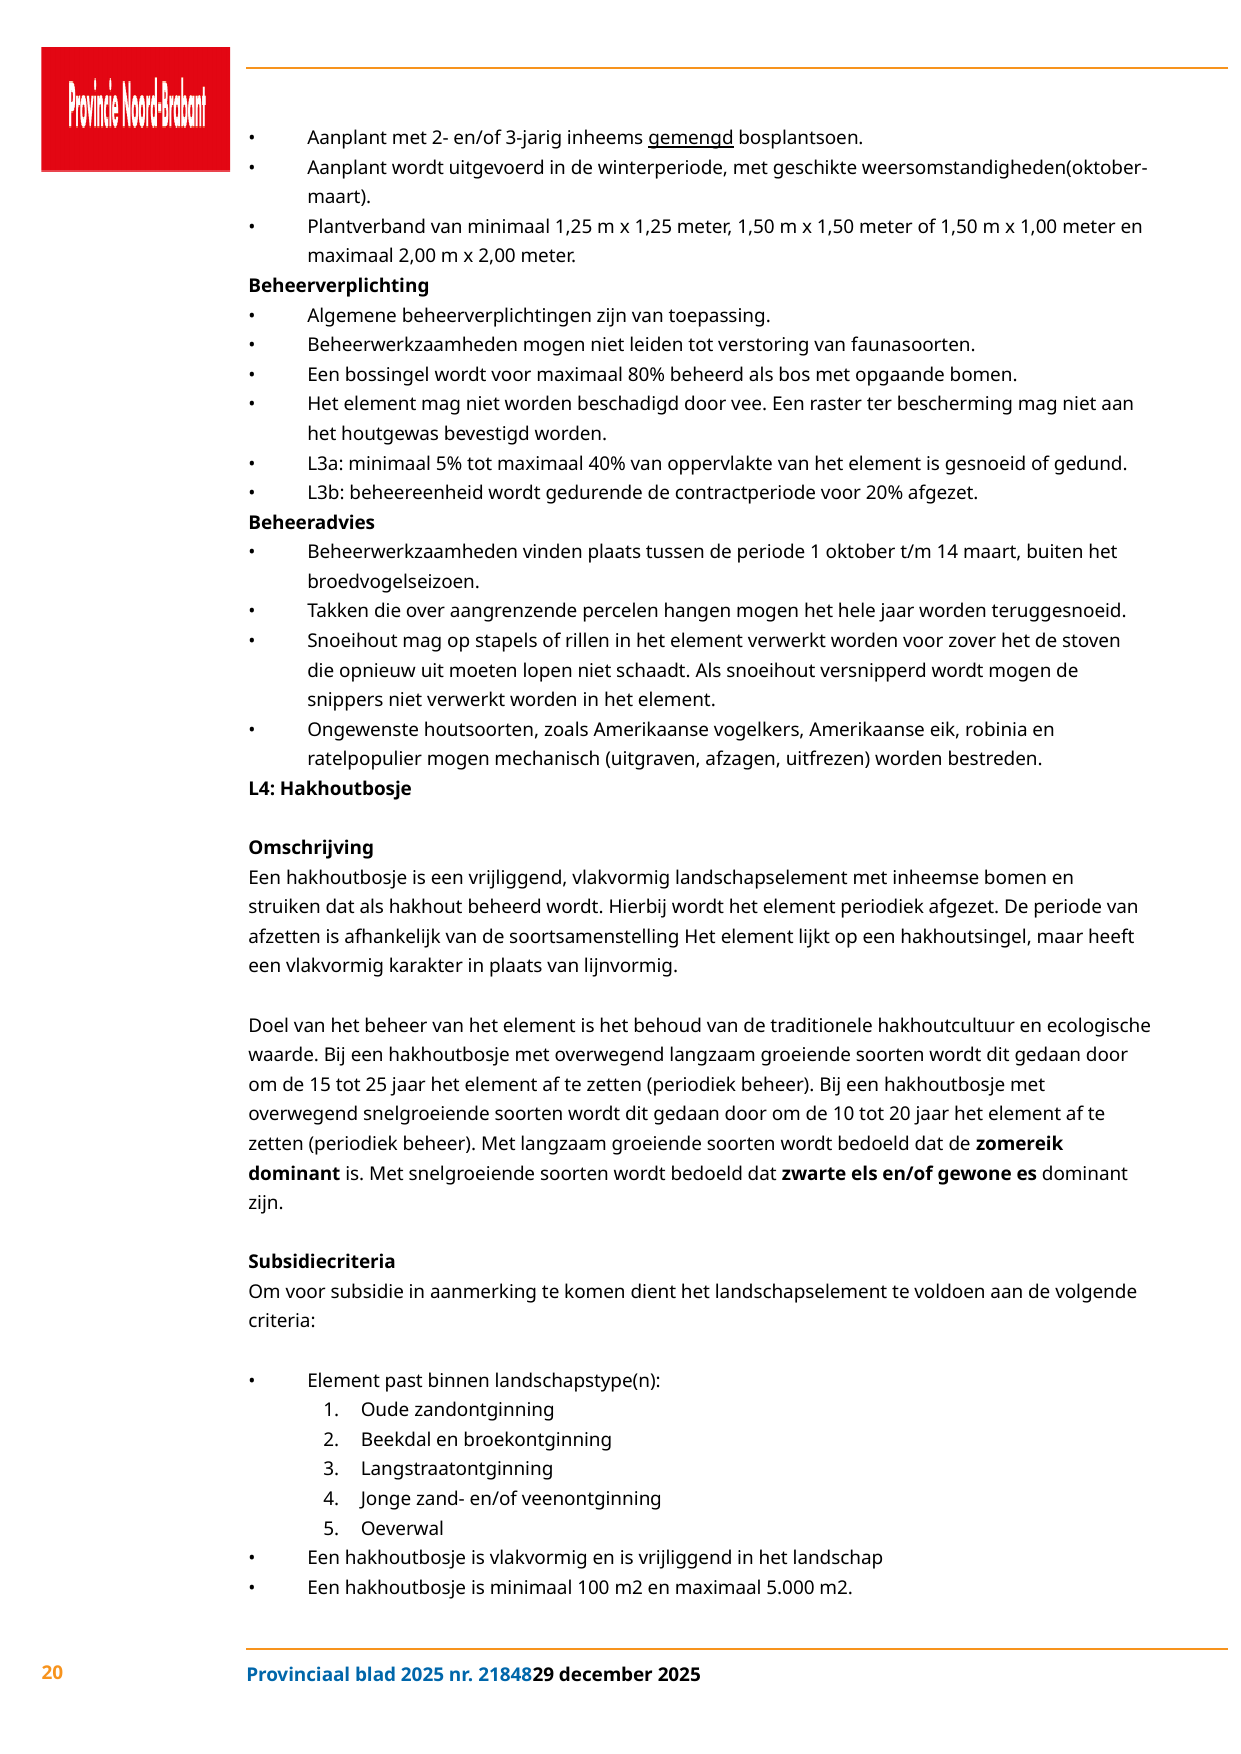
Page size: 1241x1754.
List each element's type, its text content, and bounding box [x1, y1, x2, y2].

list Oeverwal [323, 1515, 1152, 1541]
text Beheerverplichting [248, 272, 1152, 298]
list Aanplant met 2- en/of 3-jarig inheems gemengd bosplantsoen. [248, 124, 1152, 150]
list Algemene beheerverplichtingen zijn van toepassing. [248, 302, 1152, 328]
list Langstraatontginning [323, 1456, 1152, 1481]
text Subsidiecriteria [248, 1248, 1152, 1274]
text Omschrijving [248, 834, 1152, 860]
list Beheerwerkzaamheden vinden plaats tussen de periode 1 oktober t/m 14 maart, buiten het broedvogelseizoen. [248, 538, 1152, 594]
list Takken die over aangrenzende percelen hangen mogen het hele jaar worden teruggesnoeid. [248, 598, 1152, 623]
list Beekdal en broekontginning [323, 1426, 1152, 1452]
list Een bossingel wordt voor maximaal 80% beheerd als bos met opgaande bomen. [248, 361, 1152, 387]
list Een hakhoutbosje is vlakvormig en is vrijliggend in het landschap [248, 1544, 1152, 1570]
list Ongewenste houtsoorten, zoals Amerikaanse vogelkers, Amerikaanse eik, robinia en ratelpopulier mogen mechanisch (uitgraven, afzagen, uitfrezen) worden bestreden. [248, 716, 1152, 771]
list Element past binnen landschapstype(n): [248, 1367, 1152, 1393]
list L3a: minimaal 5% tot maximaal 40% van oppervlakte van het element is gesnoeid of gedund. [248, 450, 1152, 476]
list Oude zandontginning [323, 1396, 1152, 1422]
picture [41, 47, 231, 172]
list Aanplant wordt uitgevoerd in de winterperiode, met geschikte weersomstandigheden(oktober-maart). [248, 154, 1152, 209]
list Jonge zand- en/of veenontginning [323, 1485, 1152, 1511]
text Om voor subsidie in aanmerking te komen dient het landschapselement te voldoen aan de volgende criteria: [248, 1278, 1152, 1333]
list Beheerwerkzaamheden mogen niet leiden tot verstoring van faunasoorten. [248, 331, 1152, 357]
list Snoeihout mag op stapels of rillen in het element verwerkt worden voor zover het de stoven die opnieuw uit moeten lopen niet schaadt. Als snoeihout versnipperd wordt mogen de snippers niet verwerkt worden in het element. [248, 627, 1152, 712]
text L4: Hakhoutbosje [248, 775, 1152, 801]
list Een hakhoutbosje is minimaal 100 m2 en maximaal 5.000 m2. [248, 1574, 1152, 1600]
list Het element mag niet worden beschadigd door vee. Een raster ter bescherming mag niet aan het houtgewas bevestigd worden. [248, 391, 1152, 446]
text Beheeradvies [248, 509, 1152, 535]
list Plantverband van minimaal 1,25 m x 1,25 meter, 1,50 m x 1,50 meter of 1,50 m x 1,00 meter en maximaal 2,00 m x 2,00 meter. [248, 213, 1152, 268]
list L3b: beheereenheid wordt gedurende de contractperiode voor 20% afgezet. [248, 479, 1152, 505]
text Doel van het beheer van het element is het behoud van de traditionele hakhoutcultuur en ecologische waarde. Bij een hakhoutbosje met overwegend langzaam groeiende soorten wordt dit gedaan door om de 15 tot 25 jaar het element af te zetten (periodiek beheer). Bij een hakhoutbosje met overwegend snelgroeiende soorten wordt dit gedaan door om de 10 tot 20 jaar het element af te zetten (periodiek beheer). Met langzaam groeiende soorten wordt bedoeld dat de zomereik dominant is. Met snelgroeiende soorten wordt bedoeld dat zwarte els en/of gewone es dominant zijn. [248, 1012, 1152, 1215]
text Een hakhoutbosje is een vrijliggend, vlakvormig landschapselement met inheemse bomen en struiken dat als hakhout beheerd wordt. Hierbij wordt het element periodiek afgezet. De periode van afzetten is afhankelijk van de soortsamenstelling Het element lijkt op een hakhoutsingel, maar heeft een vlakvormig karakter in plaats van lijnvormig. [248, 864, 1152, 978]
